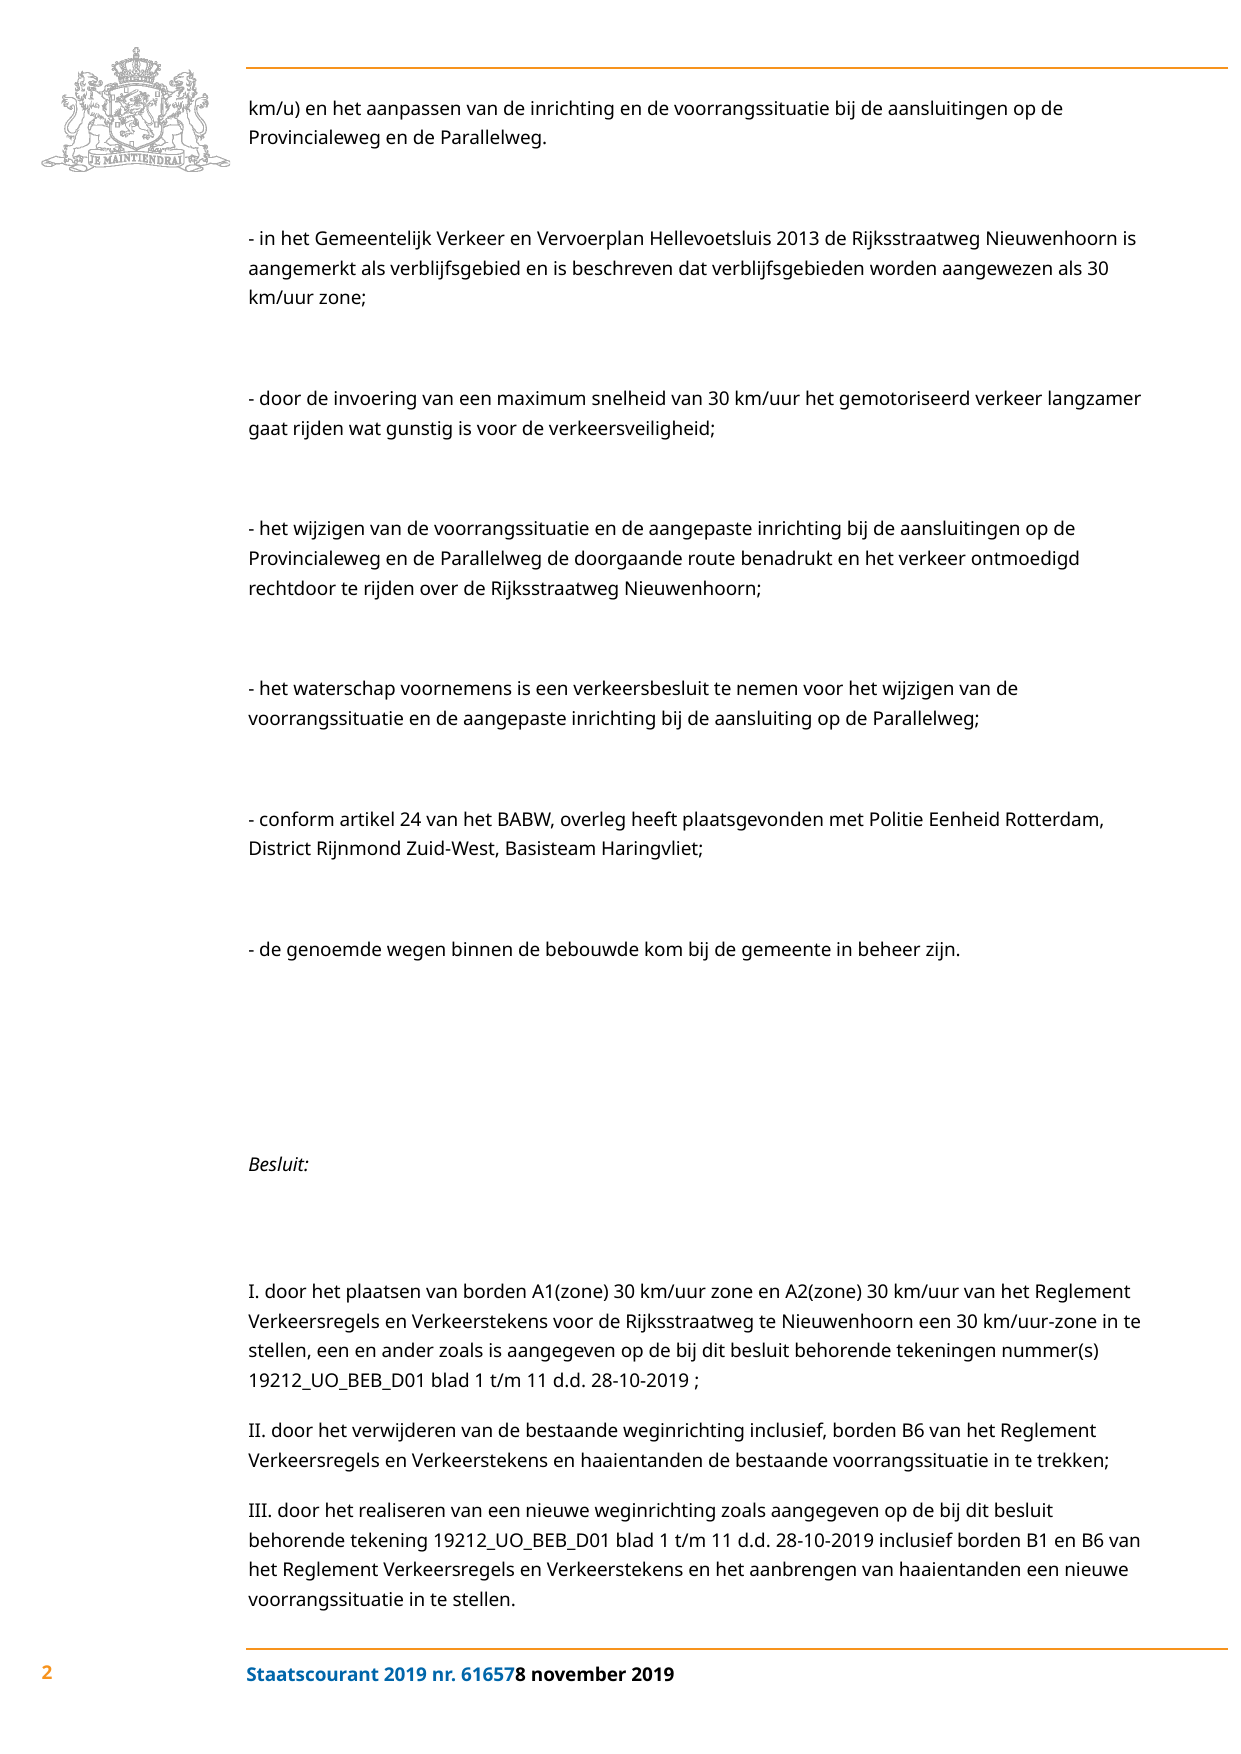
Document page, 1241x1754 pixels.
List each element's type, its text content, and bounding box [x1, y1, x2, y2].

text - conform artikel 24 van het BABW, overleg heeft plaatsgevonden met Politie Eenheid Rotterdam, District Rijnmond Zuid-West, Basisteam Haringvliet; [248, 806, 1152, 861]
picture [41, 47, 231, 172]
text - het wijzigen van de voorrangssituatie en de aangepaste inrichting bij de aansluitingen op de Provincialeweg en de Parallelweg de doorgaande route benadrukt en het verkeer ontmoedigd rechtdoor te rijden over de Rijksstraatweg Nieuwenhoorn; [248, 516, 1152, 601]
text Besluit: [248, 1152, 1152, 1177]
text III. door het realiseren van een nieuwe weginrichting zoals aangegeven op de bij dit besluit behorende tekening 19212_UO_BEB_D01 blad 1 t/m 11 d.d. 28-10-2019 inclusief borden B1 en B6 van het Reglement Verkeersregels en Verkeerstekens en het aanbrengen van haaientanden een nieuwe voorrangssituatie in te stellen. [248, 1497, 1152, 1612]
text - de genoemde wegen binnen de bebouwde kom bij de gemeente in beheer zijn. [248, 936, 1152, 962]
text I. door het plaatsen van borden A1(zone) 30 km/uur zone en A2(zone) 30 km/uur van het Reglement Verkeersregels en Verkeerstekens voor de Rijksstraatweg te Nieuwenhoorn een 30 km/uur-zone in te stellen, een en ander zoals is aangegeven op de bij dit besluit behorende tekeningen nummer(s) 19212_UO_BEB_D01 blad 1 t/m 11 d.d. 28-10-2019 ; [248, 1278, 1152, 1393]
text - in het Gemeentelijk Verkeer en Vervoerplan Hellevoetsluis 2013 de Rijksstraatweg Nieuwenhoorn is aangemerkt als verblijfsgebied en is beschreven dat verblijfsgebieden worden aangewezen als 30 km/uur zone; [248, 225, 1152, 310]
text - door de invoering van een maximum snelheid van 30 km/uur het gemotoriseerd verkeer langzamer gaat rijden wat gunstig is voor de verkeersveiligheid; [248, 385, 1152, 441]
text - het waterschap voornemens is een verkeersbesluit te nemen voor het wijzigen van de voorrangssituatie en de aangepaste inrichting bij de aansluiting op de Parallelweg; [248, 676, 1152, 731]
text II. door het verwijderen van de bestaande weginrichting inclusief, borden B6 van het Reglement Verkeersregels en Verkeerstekens en haaientanden de bestaande voorrangssituatie in te trekken; [248, 1417, 1152, 1473]
text km/u) en het aanpassen van de inrichting en de voorrangssituatie bij de aansluitingen op de Provincialeweg en de Parallelweg. [248, 95, 1152, 150]
